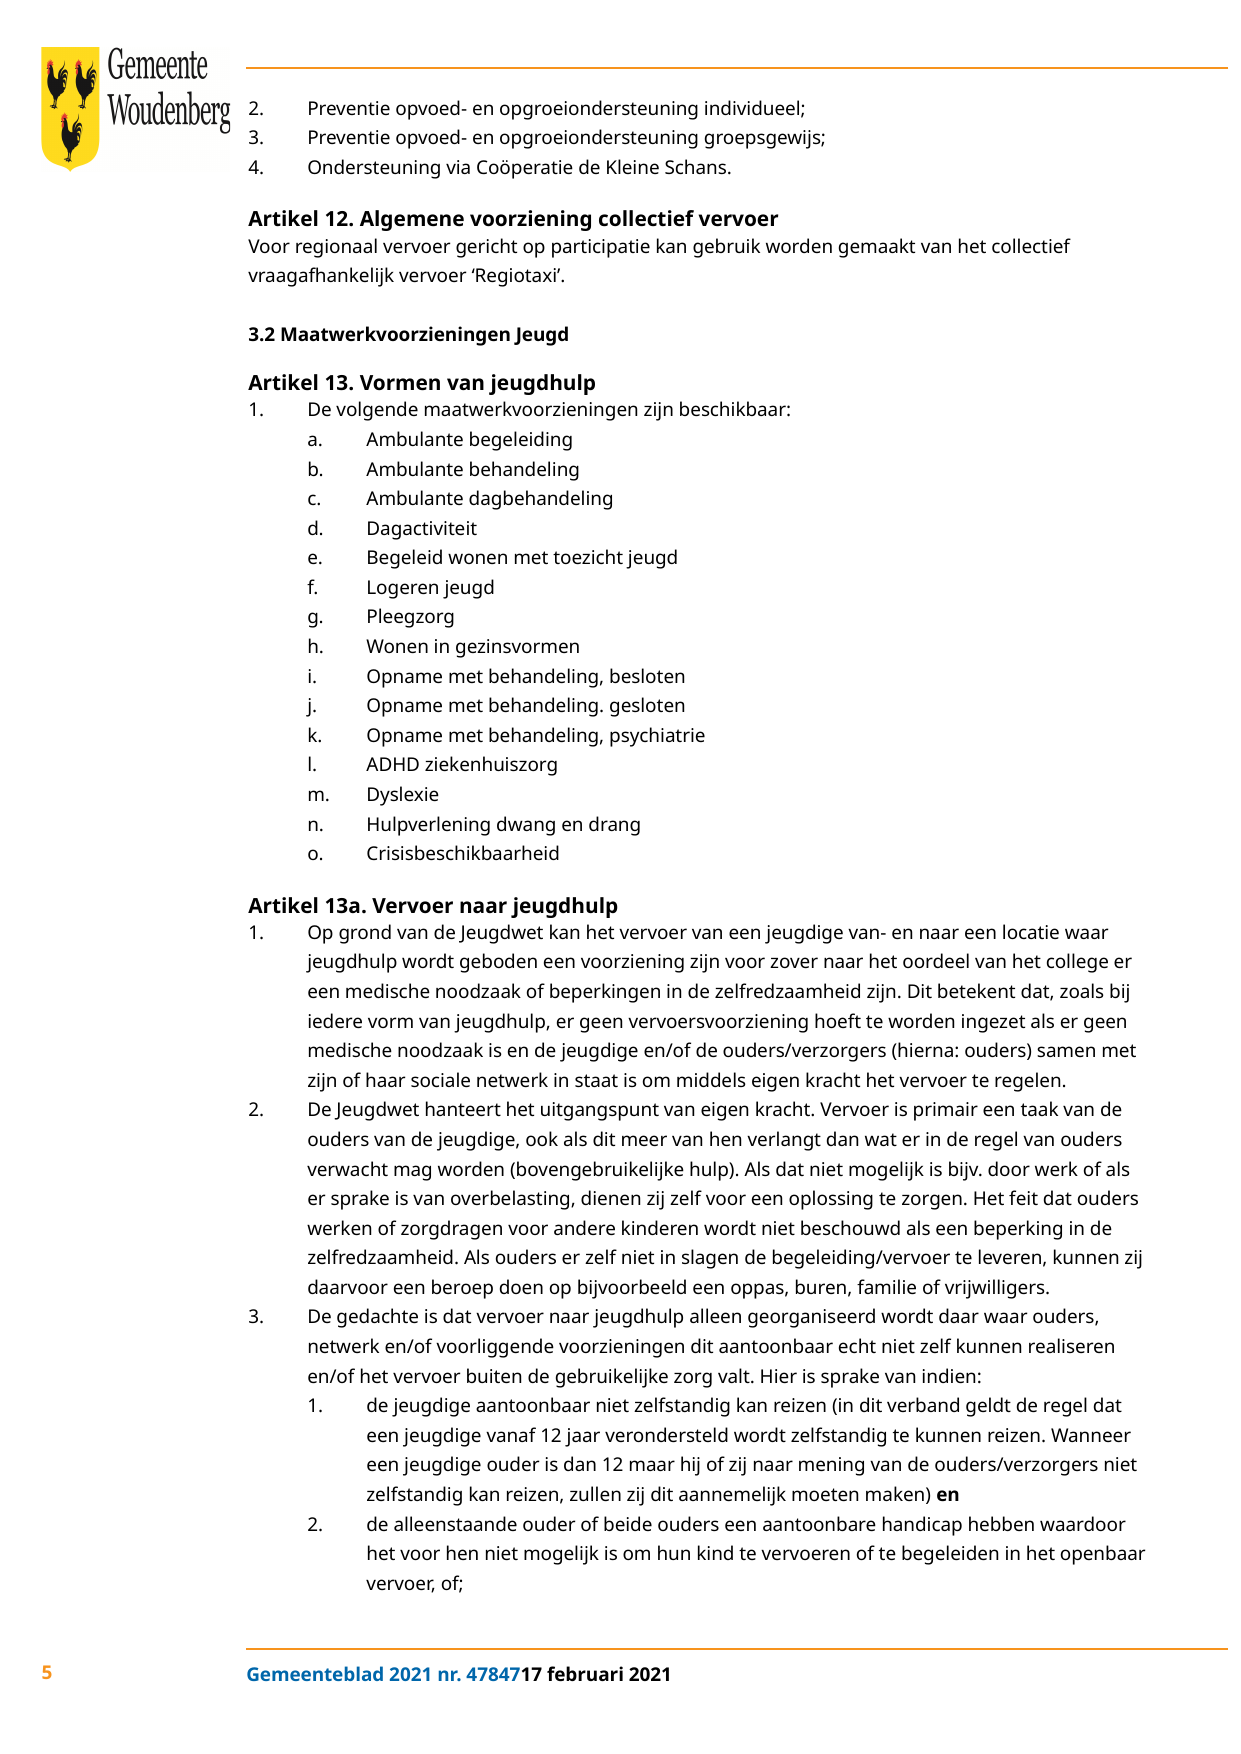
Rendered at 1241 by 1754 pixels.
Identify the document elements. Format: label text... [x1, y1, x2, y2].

list Ambulante dagbehandeling [307, 485, 1152, 511]
list de jeugdige aantoonbaar niet zelfstandig kan reizen (in dit verband geldt de regel dat een jeugdige vanaf 12 jaar verondersteld wordt zelfstandig te kunnen reizen. Wanneer een jeugdige ouder is dan 12 maar hij of zij naar mening van de ouders/verzorgers niet zelfstandig kan reizen, zullen zij dit aannemelijk moeten maken) en [307, 1392, 1152, 1507]
list Logeren jeugd [307, 574, 1152, 600]
list De Jeugdwet hanteert het uitgangspunt van eigen kracht. Vervoer is primair een taak van de ouders van de jeugdige, ook als dit meer van hen verlangt dan wat er in de regel van ouders verwacht mag worden (bovengebruikelijke hulp). Als dat niet mogelijk is bijv. door werk of als er sprake is van overbelasting, dienen zij zelf voor een oplossing te zorgen. Het feit dat ouders werken of zorgdragen voor andere kinderen wordt niet beschouwd als een beperking in de zelfredzaamheid. Als ouders er zelf niet in slagen de begeleiding/vervoer te leveren, kunnen zij daarvoor een beroep doen op bijvoorbeeld een oppas, buren, familie of vrijwilligers. [248, 1097, 1152, 1300]
list Ondersteuning via Coöperatie de Kleine Schans. [248, 154, 1152, 180]
list Opname met behandeling. gesloten [307, 692, 1152, 718]
list Pleegzorg [307, 604, 1152, 629]
text Artikel 12. Algemene voorziening collectief vervoer [248, 204, 1152, 233]
list Begeleid wonen met toezicht jeugd [307, 544, 1152, 570]
list ADHD ziekenhuiszorg [307, 752, 1152, 777]
text Artikel 13a. Vervoer naar jeugdhulp [248, 891, 1152, 919]
text Voor regionaal vervoer gericht op participatie kan gebruik worden gemaakt van het collectief vraagafhankelijk vervoer ‘Regiotaxi’. [248, 233, 1152, 288]
list Crisisbeschikbaarheid [307, 840, 1152, 866]
picture [41, 47, 231, 172]
list Preventie opvoed- en opgroeiondersteuning groepsgewijs; [248, 124, 1152, 150]
list Opname met behandeling, besloten [307, 663, 1152, 688]
list Ambulante begeleiding [307, 426, 1152, 452]
list Wonen in gezinsvormen [307, 633, 1152, 659]
list Ambulante behandeling [307, 456, 1152, 481]
text Artikel 13. Vormen van jeugdhulp [248, 368, 1152, 397]
list Preventie opvoed- en opgroeiondersteuning individueel; [248, 95, 1152, 121]
list De volgende maatwerkvoorzieningen zijn beschikbaar: [248, 397, 1152, 422]
text 3.2 Maatwerkvoorzieningen Jeugd [248, 322, 1152, 347]
list Dagactiviteit [307, 515, 1152, 541]
list Opname met behandeling, psychiatrie [307, 722, 1152, 748]
list De gedachte is dat vervoer naar jeugdhulp alleen georganiseerd wordt daar waar ouders, netwerk en/of voorliggende voorzieningen dit aantoonbaar echt niet zelf kunnen realiseren en/of het vervoer buiten de gebruikelijke zorg valt. Hier is sprake van indien: [248, 1304, 1152, 1389]
list de alleenstaande ouder of beide ouders een aantoonbare handicap hebben waardoor het voor hen niet mogelijk is om hun kind te vervoeren of te begeleiden in het openbaar vervoer, of; [307, 1511, 1152, 1596]
list Hulpverlening dwang en drang [307, 811, 1152, 836]
list Dyslexie [307, 781, 1152, 807]
list Op grond van de Jeugdwet kan het vervoer van een jeugdige van- en naar een locatie waar jeugdhulp wordt geboden een voorziening zijn voor zover naar het oordeel van het college er een medische noodzaak of beperkingen in de zelfredzaamheid zijn. Dit betekent dat, zoals bij iedere vorm van jeugdhulp, er geen vervoersvoorziening hoeft te worden ingezet als er geen medische noodzaak is en de jeugdige en/of de ouders/verzorgers (hierna: ouders) samen met zijn of haar sociale netwerk in staat is om middels eigen kracht het vervoer te regelen. [248, 919, 1152, 1093]
